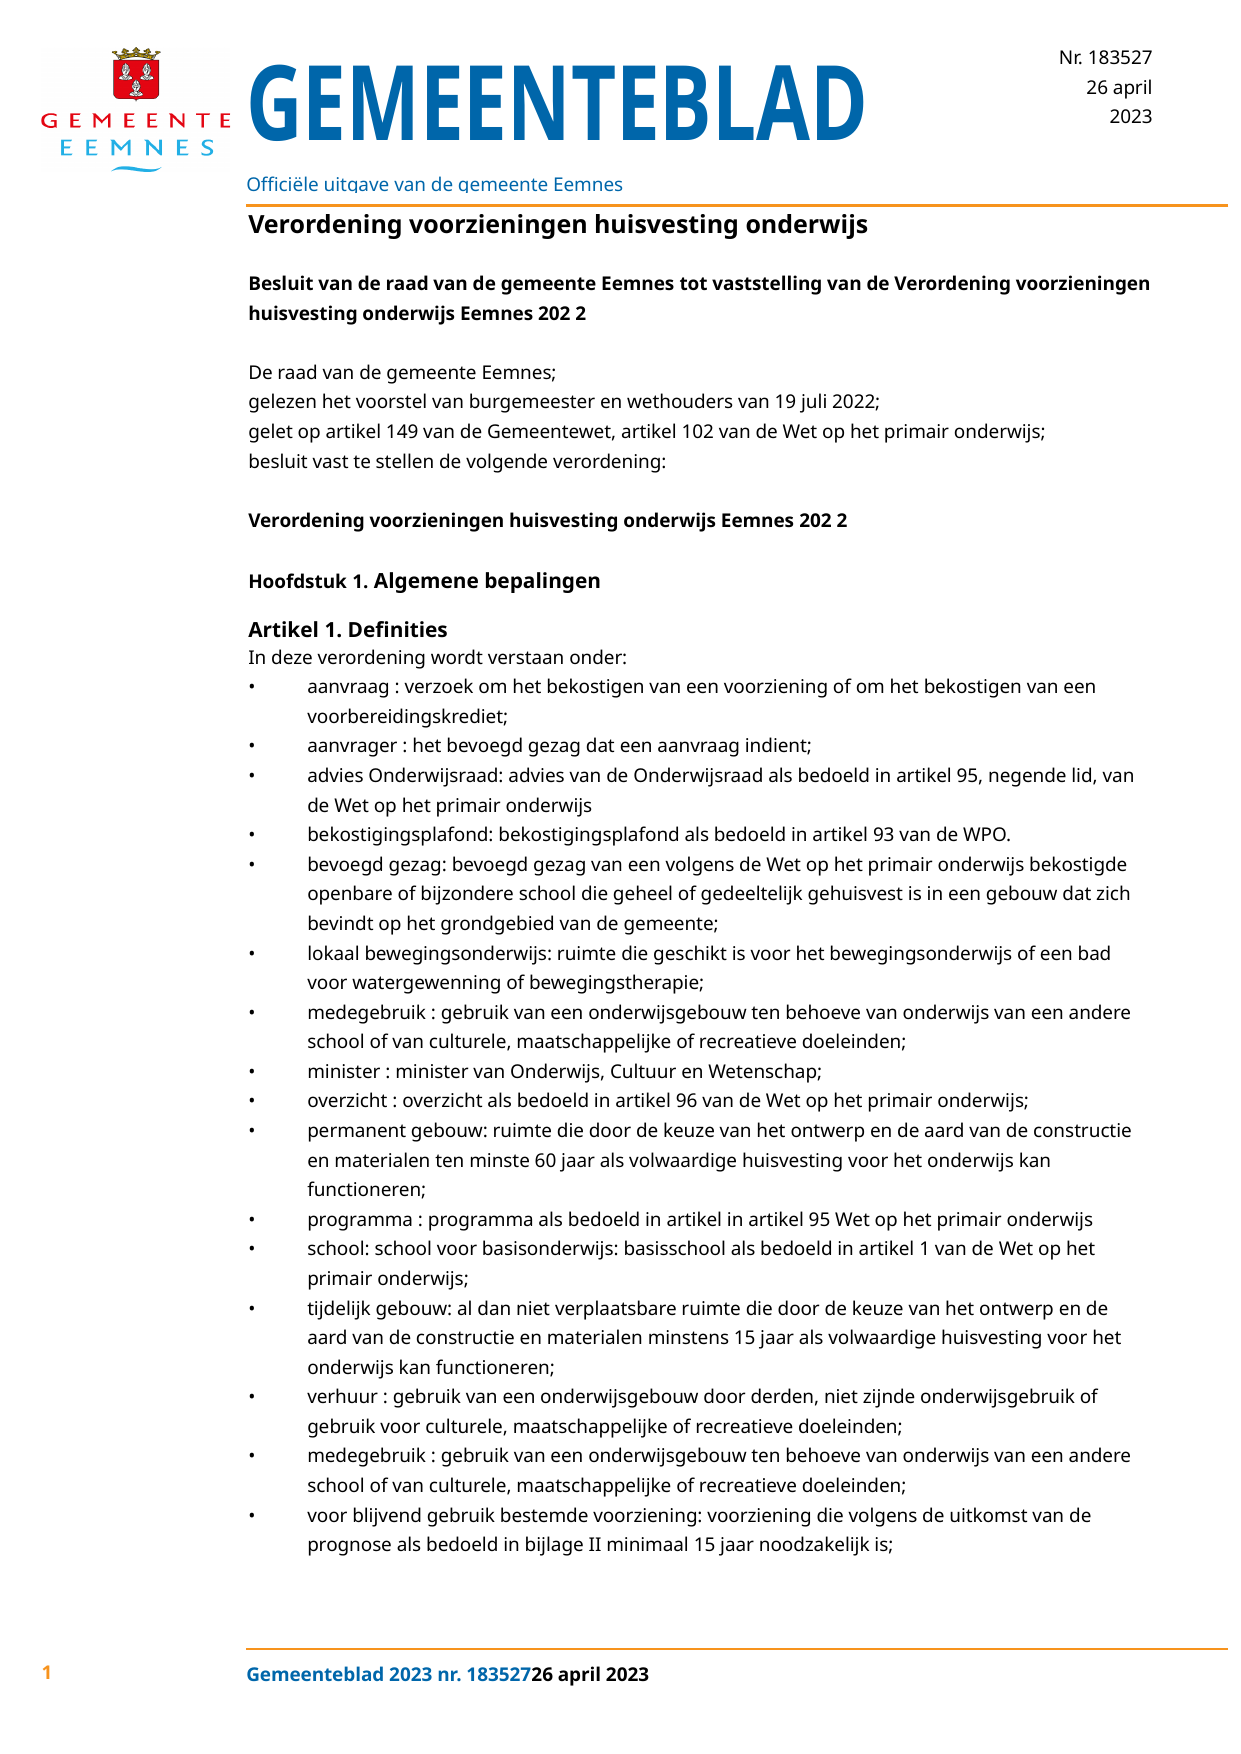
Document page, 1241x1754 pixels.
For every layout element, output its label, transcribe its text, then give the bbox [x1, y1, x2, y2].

list bekostigingsplafond: bekostigingsplafond als bedoeld in artikel 93 van de WPO. [248, 821, 1152, 847]
text gelet op artikel 149 van de Gemeentewet, artikel 102 van de Wet op het primair onderwijs; [248, 418, 1152, 444]
list aanvrager : het bevoegd gezag dat een aanvraag indient; [248, 733, 1152, 758]
picture [41, 47, 231, 172]
text Hoofdstuk 1. Algemene bepalingen [248, 566, 1152, 594]
text Artikel 1. Definities [248, 615, 1152, 644]
text gelezen het voorstel van burgemeester en wethouders van 19 juli 2022; [248, 389, 1152, 414]
list permanent gebouw: ruimte die door de keuze van het ontwerp en de aard van de constructie en materialen ten minste 60 jaar als volwaardige huisvesting voor het onderwijs kan functioneren; [248, 1117, 1152, 1202]
list bevoegd gezag: bevoegd gezag van een volgens de Wet op het primair onderwijs bekostigde openbare of bijzondere school die geheel of gedeeltelijk gehuisvest is in een gebouw dat zich bevindt op het grondgebied van de gemeente; [248, 851, 1152, 936]
list verhuur : gebruik van een onderwijsgebouw door derden, niet zijnde onderwijsgebruik of gebruik voor culturele, maatschappelijke of recreatieve doeleinden; [248, 1383, 1152, 1439]
list advies Onderwijsraad: advies van de Onderwijsraad als bedoeld in artikel 95, negende lid, van de Wet op het primair onderwijs [248, 762, 1152, 817]
text Verordening voorzieningen huisvesting onderwijs [248, 207, 1152, 241]
text Besluit van de raad van de gemeente Eemnes tot vaststelling van de Verordening voorzieningen huisvesting onderwijs Eemnes 202 2 [248, 270, 1152, 326]
list overzicht : overzicht als bedoeld in artikel 96 van de Wet op het primair onderwijs; [248, 1088, 1152, 1113]
list school: school voor basisonderwijs: basisschool als bedoeld in artikel 1 van de Wet op het primair onderwijs; [248, 1236, 1152, 1291]
text In deze verordening wordt verstaan onder: [248, 644, 1152, 669]
list voor blijvend gebruik bestemde voorziening: voorziening die volgens de uitkomst van de prognose als bedoeld in bijlage II minimaal 15 jaar noodzakelijk is; [248, 1502, 1152, 1557]
list programma : programma als bedoeld in artikel in artikel 95 Wet op het primair onderwijs [248, 1206, 1152, 1232]
list minister : minister van Onderwijs, Cultuur en Wetenschap; [248, 1058, 1152, 1084]
text Verordening voorzieningen huisvesting onderwijs Eemnes 202 2 [248, 507, 1152, 533]
list tijdelijk gebouw: al dan niet verplaatsbare ruimte die door de keuze van het ontwerp en de aard van de constructie en materialen minstens 15 jaar als volwaardige huisvesting voor het onderwijs kan functioneren; [248, 1295, 1152, 1379]
text De raad van de gemeente Eemnes; [248, 359, 1152, 385]
list aanvraag : verzoek om het bekostigen van een voorziening of om het bekostigen van een voorbereidingskrediet; [248, 673, 1152, 729]
list medegebruik : gebruik van een onderwijsgebouw ten behoeve van onderwijs van een andere school of van culturele, maatschappelijke of recreatieve doeleinden; [248, 999, 1152, 1054]
list medegebruik : gebruik van een onderwijsgebouw ten behoeve van onderwijs van een andere school of van culturele, maatschappelijke of recreatieve doeleinden; [248, 1443, 1152, 1498]
list lokaal bewegingsonderwijs: ruimte die geschikt is voor het bewegingsonderwijs of een bad voor watergewenning of bewegingstherapie; [248, 940, 1152, 995]
text besluit vast te stellen de volgende verordening: [248, 448, 1152, 473]
